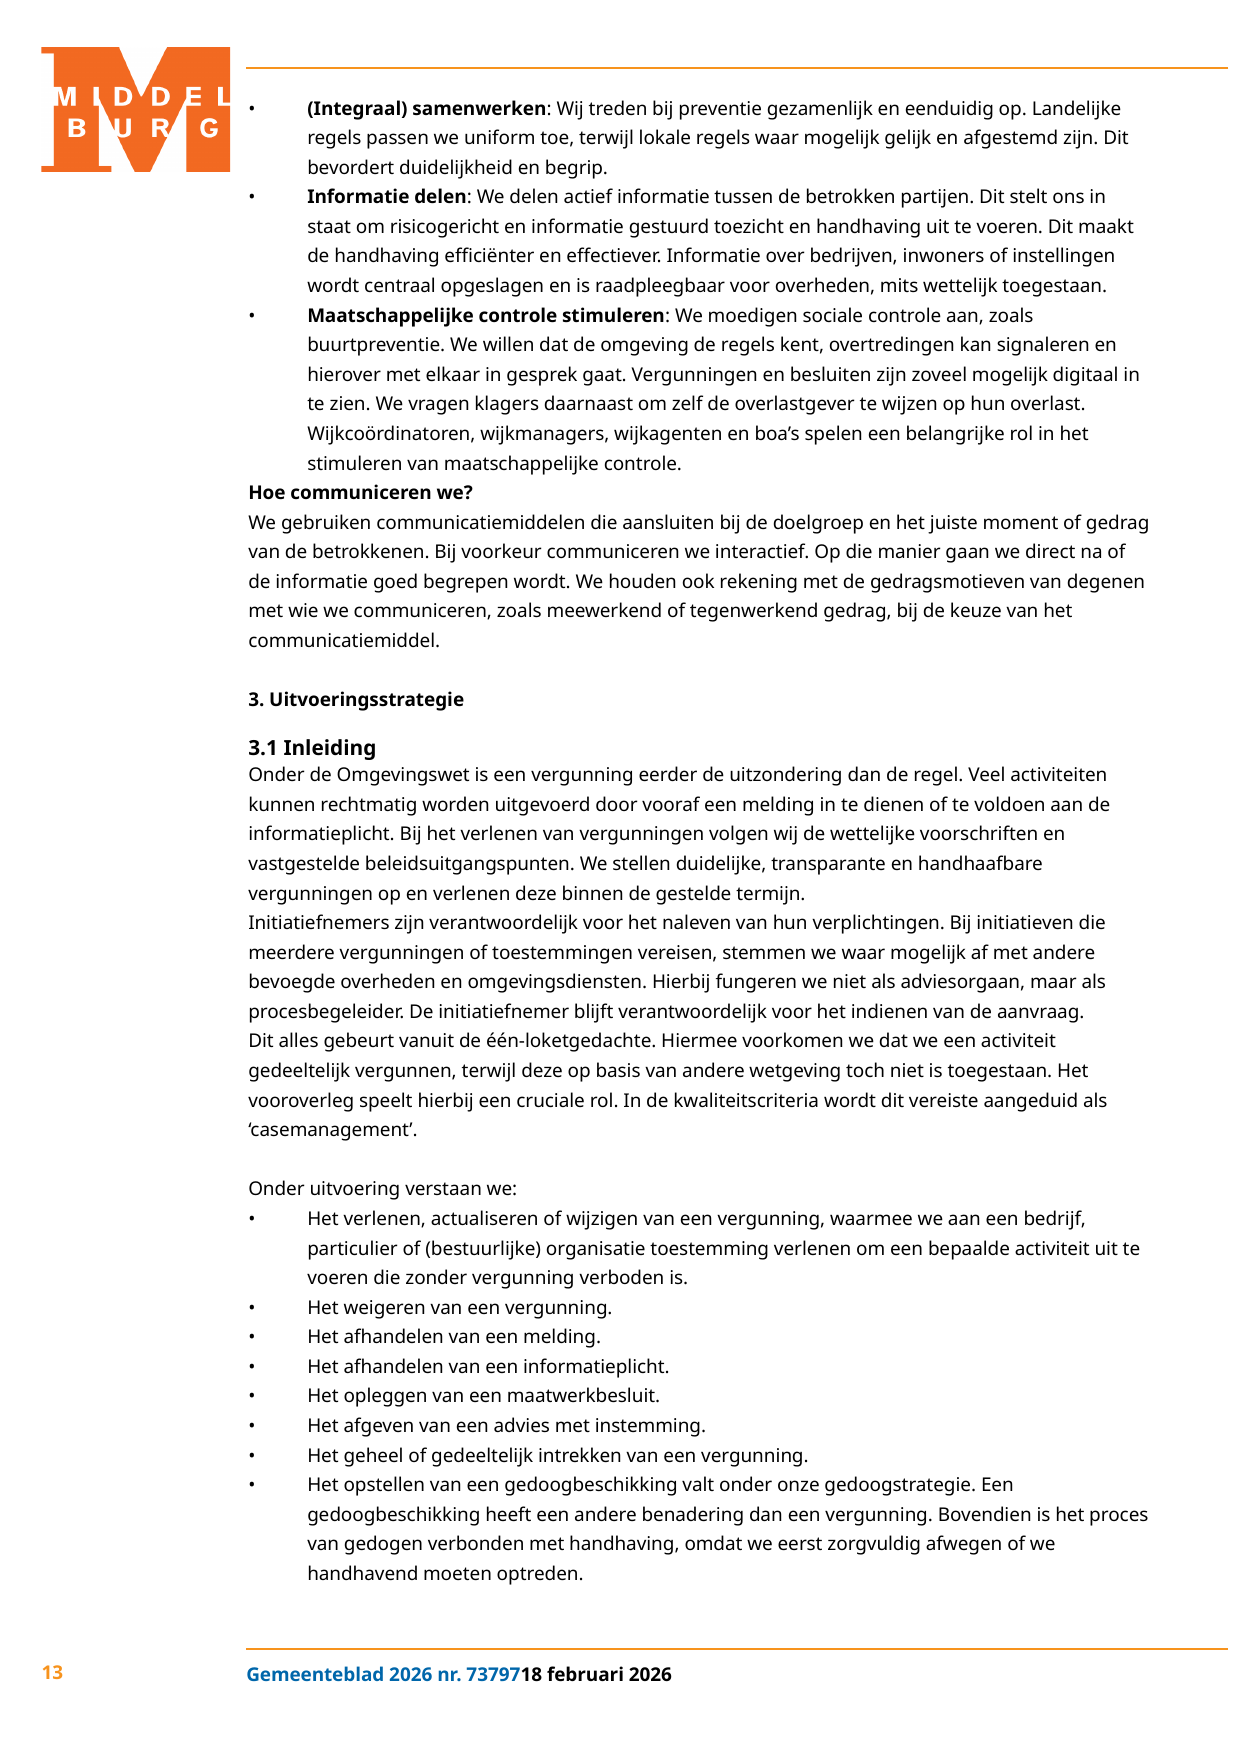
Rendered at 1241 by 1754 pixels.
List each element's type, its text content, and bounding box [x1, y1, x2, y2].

list (Integraal) samenwerken: Wij treden bij preventie gezamenlijk en eenduidig op. Landelijke regels passen we uniform toe, terwijl lokale regels waar mogelijk gelijk en afgestemd zijn. Dit bevordert duidelijkheid en begrip. [248, 95, 1152, 180]
list Het opleggen van een maatwerkbesluit. [248, 1383, 1152, 1408]
text 3. Uitvoeringsstrategie [248, 686, 1152, 712]
text Dit alles gebeurt vanuit de één-loketgedachte. Hiermee voorkomen we dat we een activiteit gedeeltelijk vergunnen, terwijl deze op basis van andere wetgeving toch niet is toegestaan. Het vooroverleg speelt hierbij een cruciale rol. In de kwaliteitscriteria wordt dit vereiste aangeduid als ‘casemanagement’. [248, 1028, 1152, 1142]
list Het afhandelen van een informatieplicht. [248, 1353, 1152, 1379]
text Hoe communiceren we? [248, 479, 1152, 505]
list Het opstellen van een gedoogbeschikking valt onder onze gedoogstrategie. Een gedoogbeschikking heeft een andere benadering dan een vergunning. Bovendien is het proces van gedogen verbonden met handhaving, omdat we eerst zorgvuldig afwegen of we handhavend moeten optreden. [248, 1471, 1152, 1586]
text 3.1 Inleiding [248, 733, 1152, 761]
picture [41, 47, 231, 172]
text Initiatiefnemers zijn verantwoordelijk voor het naleven van hun verplichtingen. Bij initiatieven die meerdere vergunningen of toestemmingen vereisen, stemmen we waar mogelijk af met andere bevoegde overheden en omgevingsdiensten. Hierbij fungeren we niet als adviesorgaan, maar als procesbegeleider. De initiatiefnemer blijft verantwoordelijk voor het indienen van de aanvraag. [248, 909, 1152, 1024]
text Onder de Omgevingswet is een vergunning eerder de uitzondering dan de regel. Veel activiteiten kunnen rechtmatig worden uitgevoerd door vooraf een melding in te dienen of te voldoen aan de informatieplicht. Bij het verlenen van vergunningen volgen wij de wettelijke voorschriften en vastgestelde beleidsuitgangspunten. We stellen duidelijke, transparante en handhaafbare vergunningen op en verlenen deze binnen de gestelde termijn. [248, 761, 1152, 906]
list Het afhandelen van een melding. [248, 1323, 1152, 1349]
list Het verlenen, actualiseren of wijzigen van een vergunning, waarmee we aan een bedrijf, particulier of (bestuurlijke) organisatie toestemming verlenen om een bepaalde activiteit uit te voeren die zonder vergunning verboden is. [248, 1205, 1152, 1290]
list Het weigeren van een vergunning. [248, 1294, 1152, 1320]
list Informatie delen: We delen actief informatie tussen de betrokken partijen. Dit stelt ons in staat om risicogericht en informatie gestuurd toezicht en handhaving uit te voeren. Dit maakt de handhaving efficiënter en effectiever. Informatie over bedrijven, inwoners of instellingen wordt centraal opgeslagen en is raadpleegbaar voor overheden, mits wettelijk toegestaan. [248, 183, 1152, 298]
list Het afgeven van een advies met instemming. [248, 1412, 1152, 1438]
text We gebruiken communicatiemiddelen die aansluiten bij de doelgroep en het juiste moment of gedrag van de betrokkenen. Bij voorkeur communiceren we interactief. Op die manier gaan we direct na of de informatie goed begrepen wordt. We houden ook rekening met de gedragsmotieven van degenen met wie we communiceren, zoals meewerkend of tegenwerkend gedrag, bij de keuze van het communicatiemiddel. [248, 509, 1152, 653]
list Maatschappelijke controle stimuleren: We moedigen sociale controle aan, zoals buurtpreventie. We willen dat de omgeving de regels kent, overtredingen kan signaleren en hierover met elkaar in gesprek gaat. Vergunningen en besluiten zijn zoveel mogelijk digitaal in te zien. We vragen klagers daarnaast om zelf de overlastgever te wijzen op hun overlast. Wijkcoördinatoren, wijkmanagers, wijkagenten en boa’s spelen een belangrijke rol in het stimuleren van maatschappelijke controle. [248, 302, 1152, 476]
text Onder uitvoering verstaan we: [248, 1176, 1152, 1201]
list Het geheel of gedeeltelijk intrekken van een vergunning. [248, 1442, 1152, 1468]
